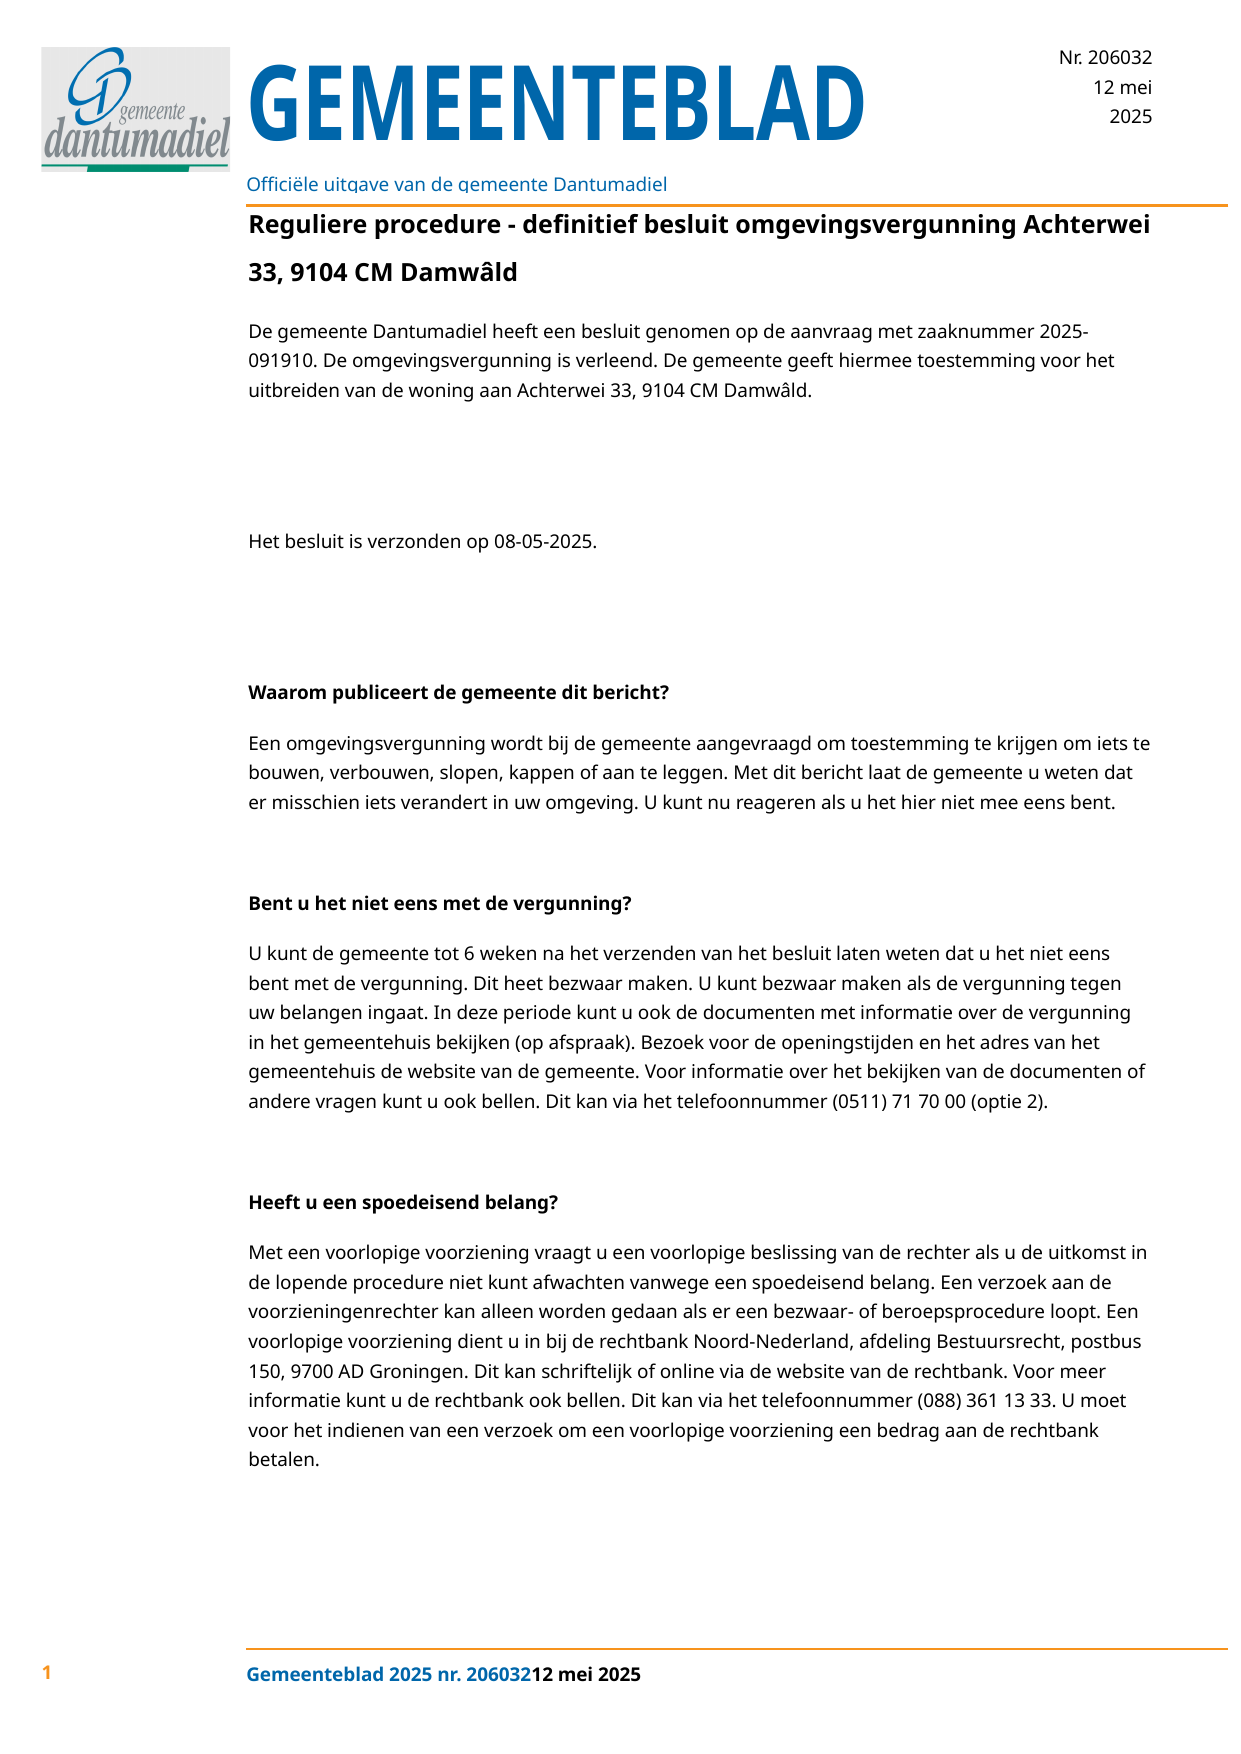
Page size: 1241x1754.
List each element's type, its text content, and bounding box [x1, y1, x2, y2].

text Reguliere procedure - definitief besluit omgevingsvergunning Achterwei 33, 9104 CM Damwâld [248, 207, 1152, 288]
text Bent u het niet eens met de vergunning? [248, 890, 1152, 916]
text Heeft u een spoedeisend belang? [248, 1189, 1152, 1215]
text Het besluit is verzonden op 08-05-2025. [248, 528, 1152, 554]
text Waarom publiceert de gemeente dit bericht? [248, 679, 1152, 705]
text De gemeente Dantumadiel heeft een besluit genomen op de aanvraag met zaaknummer 2025-091910. De omgevingsvergunning is verleend. De gemeente geeft hiermee toestemming voor het uitbreiden van de woning aan Achterwei 33, 9104 CM Damwâld. [248, 318, 1152, 403]
text Een omgevingsvergunning wordt bij de gemeente aangevraagd om toestemming te krijgen om iets te bouwen, verbouwen, slopen, kappen of aan te leggen. Met dit bericht laat de gemeente u weten dat er misschien iets verandert in uw omgeving. U kunt nu reageren als u het hier niet mee eens bent. [248, 730, 1152, 815]
picture [41, 47, 231, 172]
text U kunt de gemeente tot 6 weken na het verzenden van het besluit laten weten dat u het niet eens bent met de vergunning. Dit heet bezwaar maken. U kunt bezwaar maken als de vergunning tegen uw belangen ingaat. In deze periode kunt u ook de documenten met informatie over de vergunning in het gemeentehuis bekijken (op afspraak). Bezoek voor de openingstijden en het adres van het gemeentehuis de website van de gemeente. Voor informatie over het bekijken van de documenten of andere vragen kunt u ook bellen. Dit kan via het telefoonnummer (0511) 71 70 00 (optie 2). [248, 940, 1152, 1114]
text Met een voorlopige voorziening vraagt u een voorlopige beslissing van de rechter als u de uitkomst in de lopende procedure niet kunt afwachten vanwege een spoedeisend belang. Een verzoek aan de voorzieningenrechter kan alleen worden gedaan als er een bezwaar- of beroepsprocedure loopt. Een voorlopige voorziening dient u in bij de rechtbank Noord-Nederland, afdeling Bestuursrecht, postbus 150, 9700 AD Groningen. Dit kan schriftelijk of online via de website van de rechtbank. Voor meer informatie kunt u de rechtbank ook bellen. Dit kan via het telefoonnummer (088) 361 13 33. U moet voor het indienen van een verzoek om een voorlopige voorziening een bedrag aan de rechtbank betalen. [248, 1239, 1152, 1472]
